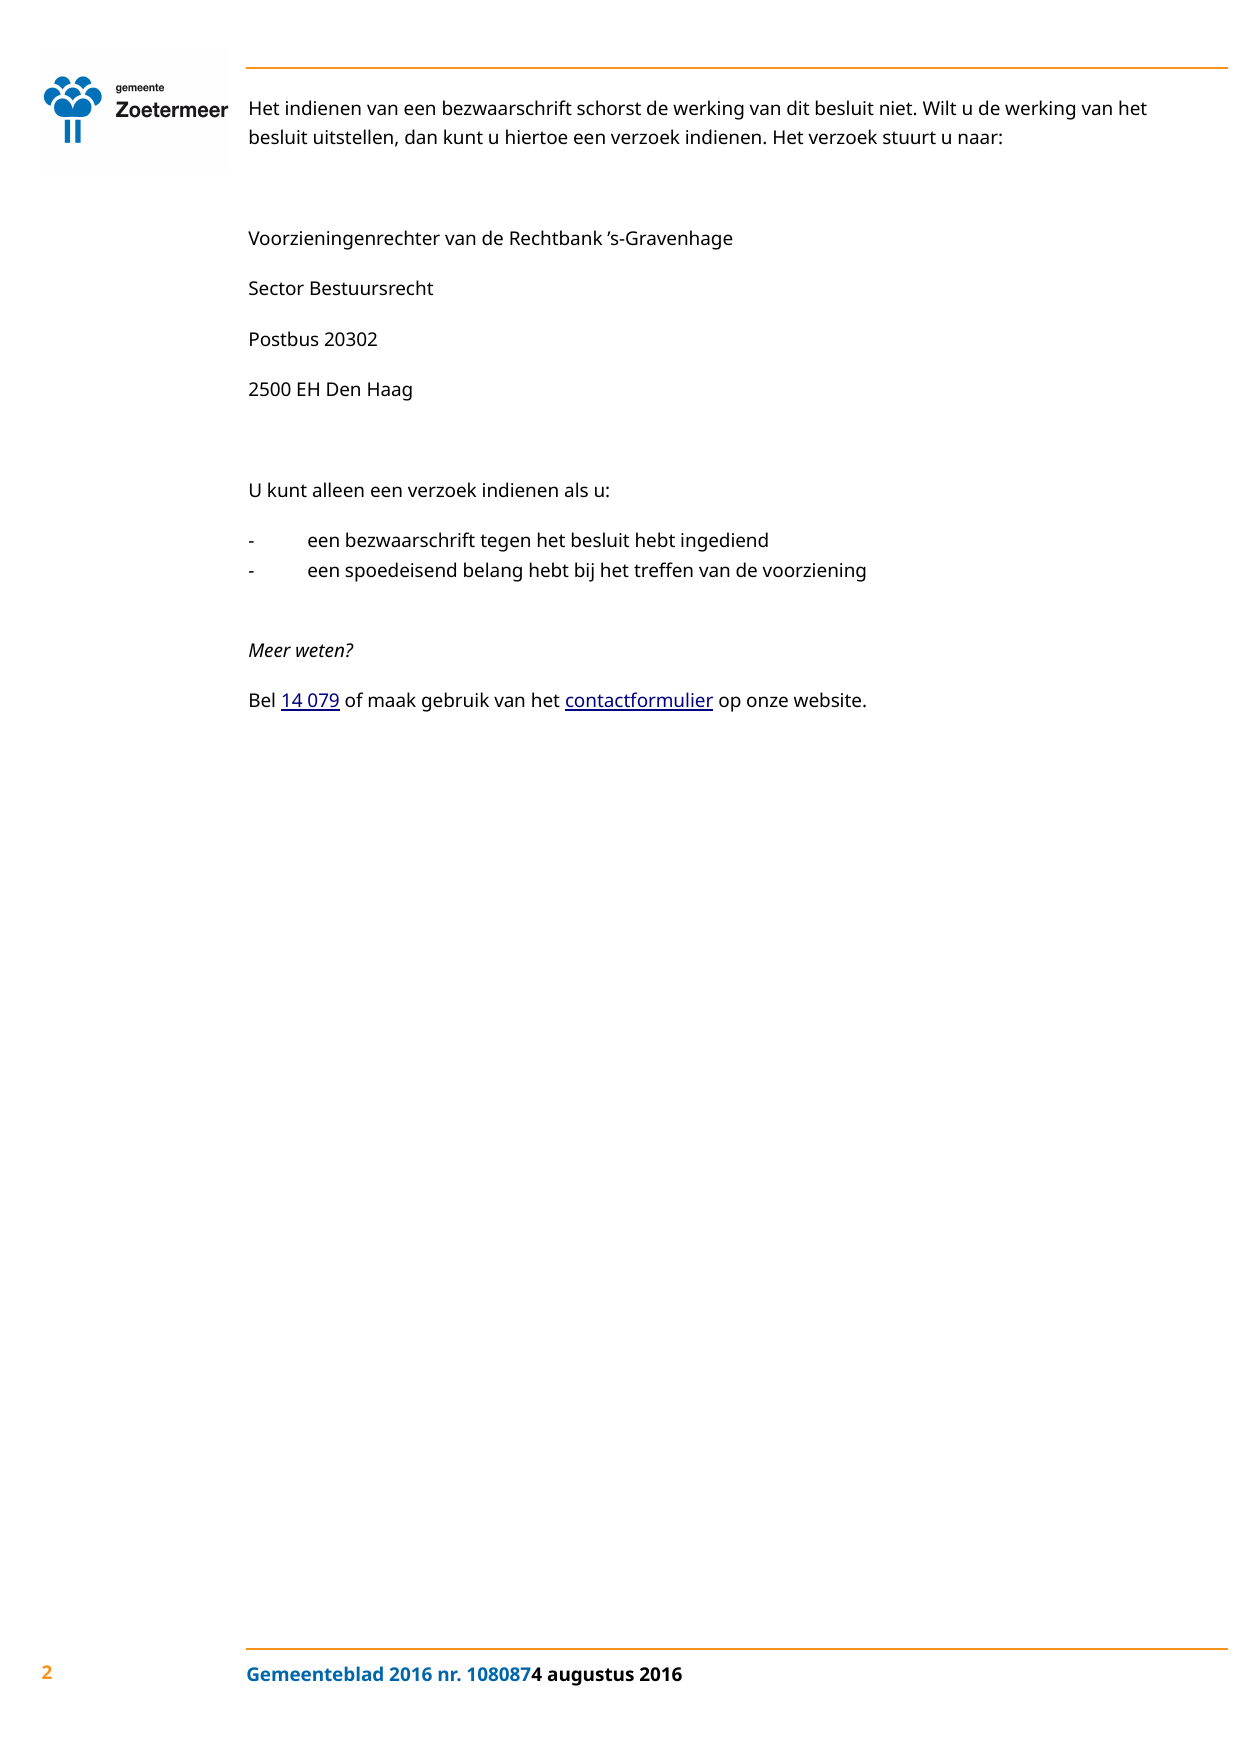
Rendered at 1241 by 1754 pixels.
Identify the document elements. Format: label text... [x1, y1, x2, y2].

text 2500 EH Den Haag [248, 376, 1152, 402]
text Bel 14 079 of maak gebruik van het contactformulier op onze website. [248, 688, 1152, 713]
text Sector Bestuursrecht [248, 276, 1152, 301]
text U kunt alleen een verzoek indienen als u: [248, 477, 1152, 503]
list een bezwaarschrift tegen het besluit hebt ingediend [248, 528, 1152, 553]
list een spoedeisend belang hebt bij het treffen van de voorziening [248, 557, 1152, 583]
text Voorzieningenrechter van de Rechtbank ’s-Gravenhage [248, 225, 1152, 251]
text Het indienen van een bezwaarschrift schorst de werking van dit besluit niet. Wilt u de werking van het besluit uitstellen, dan kunt u hiertoe een verzoek indienen. Het verzoek stuurt u naar: [248, 95, 1152, 150]
text Postbus 20302 [248, 326, 1152, 352]
picture [41, 47, 231, 172]
text Meer weten? [248, 637, 1152, 663]
